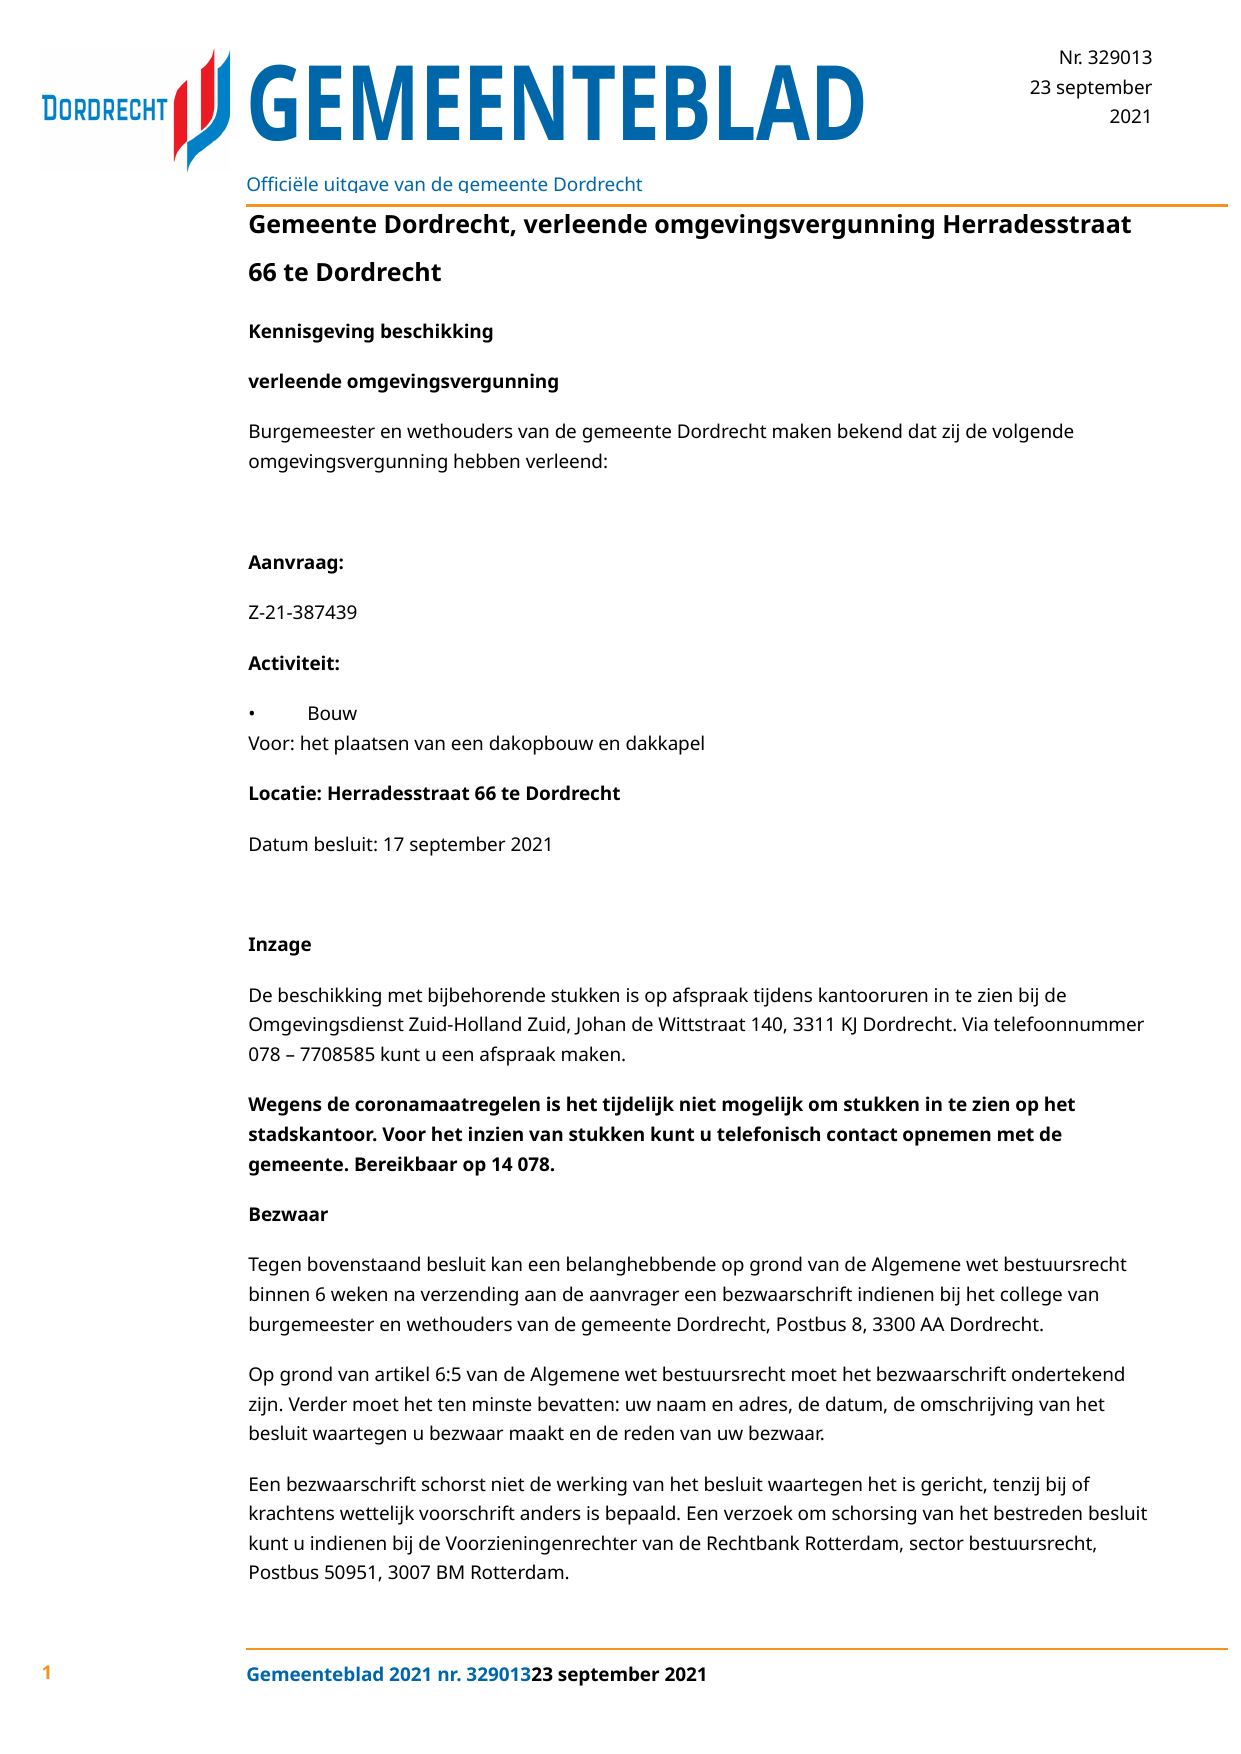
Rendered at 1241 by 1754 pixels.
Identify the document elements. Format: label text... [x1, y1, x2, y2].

text Z-21-387439 [248, 599, 1152, 625]
list Bouw [248, 700, 1152, 726]
picture [41, 47, 231, 172]
text Voor: het plaatsen van een dakopbouw en dakkapel [248, 730, 1152, 756]
text De beschikking met bijbehorende stukken is op afspraak tijdens kantooruren in te zien bij de Omgevingsdienst Zuid-Holland Zuid, Johan de Wittstraat 140, 3311 KJ Dordrecht. Via telefoonnummer 078 – 7708585 kunt u een afspraak maken. [248, 982, 1152, 1067]
text Een bezwaarschrift schorst niet de werking van het besluit waartegen het is gericht, tenzij bij of krachtens wettelijk voorschrift anders is bepaald. Een verzoek om schorsing van het bestreden besluit kunt u indienen bij de Voorzieningenrechter van de Rechtbank Rotterdam, sector bestuursrecht, Postbus 50951, 3007 BM Rotterdam. [248, 1471, 1152, 1585]
text Op grond van artikel 6:5 van de Algemene wet bestuursrecht moet het bezwaarschrift ondertekend zijn. Verder moet het ten minste bevatten: uw naam en adres, de datum, de omschrijving van het besluit waartegen u bezwaar maakt en de reden van uw bezwaar. [248, 1361, 1152, 1446]
text Kennisgeving beschikking [248, 318, 1152, 344]
text Activiteit: [248, 650, 1152, 676]
text Aanvraag: [248, 549, 1152, 575]
text Locatie: Herradesstraat 66 te Dordrecht [248, 780, 1152, 806]
text Tegen bovenstaand besluit kan een belanghebbende op grond van de Algemene wet bestuursrecht binnen 6 weken na verzending aan de aanvrager een bezwaarschrift indienen bij het college van burgemeester en wethouders van de gemeente Dordrecht, Postbus 8, 3300 AA Dordrecht. [248, 1252, 1152, 1337]
text Gemeente Dordrecht, verleende omgevingsvergunning Herradesstraat 66 te Dordrecht [248, 207, 1152, 288]
text Bezwaar [248, 1201, 1152, 1227]
text Wegens de coronamaatregelen is het tijdelijk niet mogelijk om stukken in te zien op het stadskantoor. Voor het inzien van stukken kunt u telefonisch contact opnemen met de gemeente. Bereikbaar op 14 078. [248, 1092, 1152, 1177]
text Burgemeester en wethouders van de gemeente Dordrecht maken bekend dat zij de volgende omgevingsvergunning hebben verleend: [248, 419, 1152, 474]
text Inzage [248, 932, 1152, 957]
text Datum besluit: 17 september 2021 [248, 831, 1152, 857]
text verleende omgevingsvergunning [248, 368, 1152, 394]
